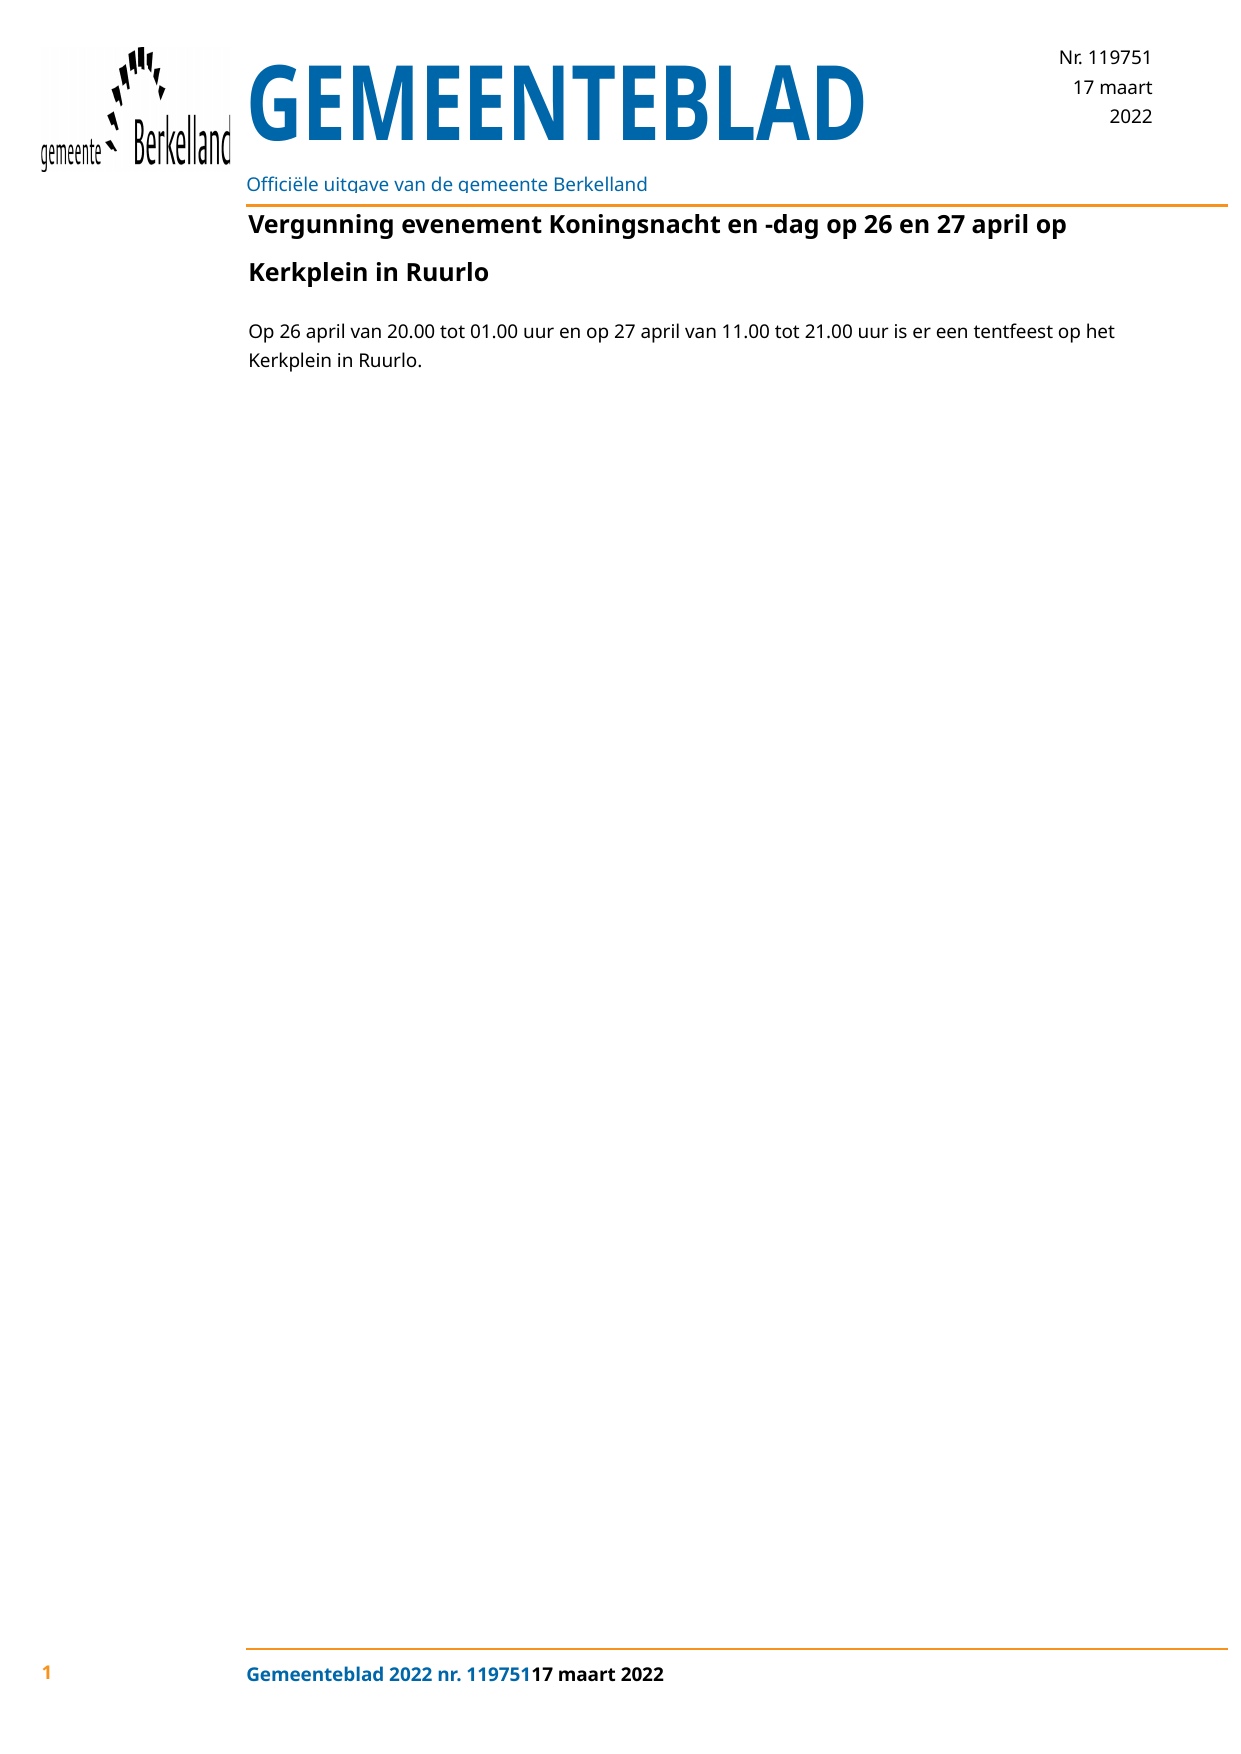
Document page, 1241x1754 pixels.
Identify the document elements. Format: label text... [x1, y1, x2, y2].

picture [41, 47, 231, 172]
text Vergunning evenement Koningsnacht en -dag op 26 en 27 april op Kerkplein in Ruurlo [248, 207, 1152, 288]
text Op 26 april van 20.00 tot 01.00 uur en op 27 april van 11.00 tot 21.00 uur is er een tentfeest op het Kerkplein in Ruurlo. [248, 318, 1152, 373]
